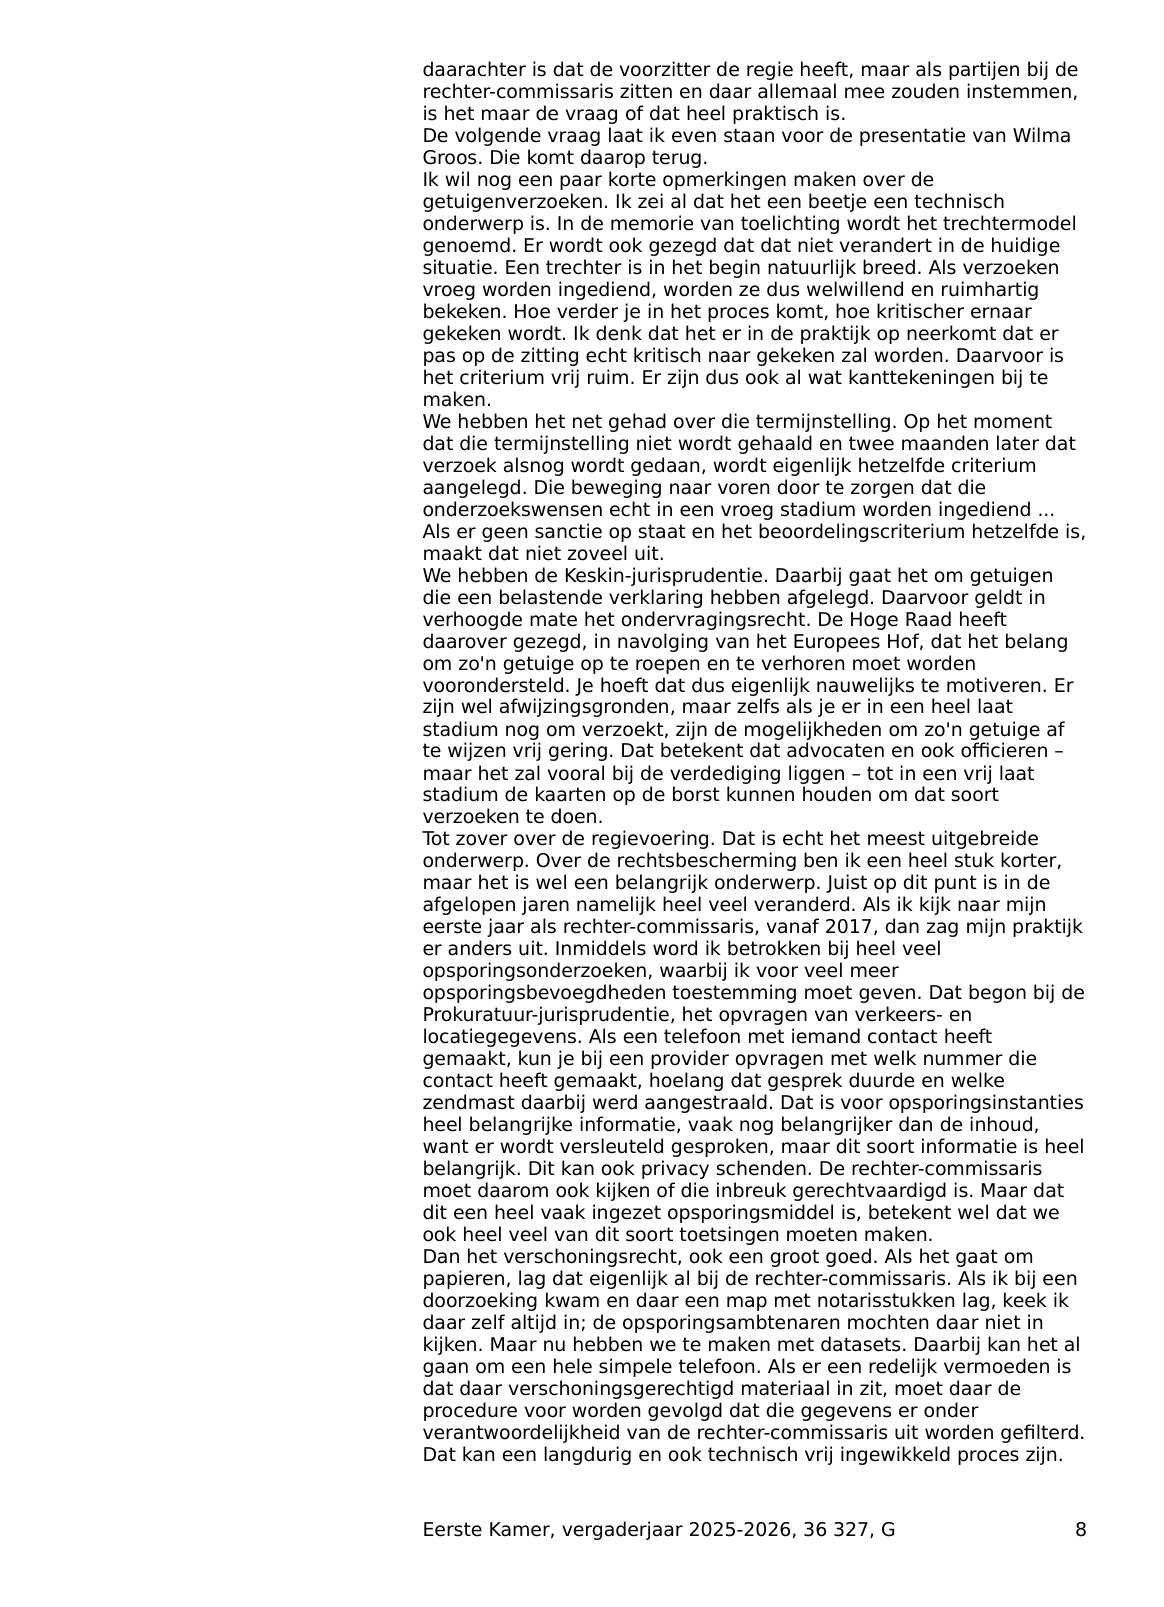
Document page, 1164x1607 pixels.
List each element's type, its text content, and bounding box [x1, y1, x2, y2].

text daarachter is dat de voorzitter de regie heeft, maar als partijen bij de rechter-commissaris zitten en daar allemaal mee zouden instemmen, is het maar de vraag of dat heel praktisch is. [422, 59, 1087, 125]
text We hebben het net gehad over die termijnstelling. Op het moment dat die termijnstelling niet wordt gehaald en twee maanden later dat verzoek alsnog wordt gedaan, wordt eigenlijk hetzelfde criterium aangelegd. Die beweging naar voren door te zorgen dat die onderzoekswensen echt in een vroeg stadium worden ingediend ... Als er geen sanctie op staat en het beoordelingscriterium hetzelfde is, maakt dat niet zoveel uit. [422, 411, 1087, 564]
text De volgende vraag laat ik even staan voor de presentatie van Wilma Groos. Die komt daarop terug. [422, 125, 1087, 169]
text Dan het verschoningsrecht, ook een groot goed. Als het gaat om papieren, lag dat eigenlijk al bij de rechter-commissaris. Als ik bij een doorzoeking kwam en daar een map met notarisstukken lag, keek ik daar zelf altijd in; de opsporingsambtenaren mochten daar niet in kijken. Maar nu hebben we te maken met datasets. Daarbij kan het al gaan om een hele simpele telefoon. Als er een redelijk vermoeden is dat daar verschoningsgerechtigd materiaal in zit, moet daar de procedure voor worden gevolgd dat die gegevens er onder verantwoordelijkheid van de rechter-commissaris uit worden gefilterd. Dat kan een langdurig en ook technisch vrij ingewikkeld proces zijn. [422, 1246, 1087, 1466]
text Tot zover over de regievoering. Dat is echt het meest uitgebreide onderwerp. Over de rechtsbescherming ben ik een heel stuk korter, maar het is wel een belangrijk onderwerp. Juist op dit punt is in de afgelopen jaren namelijk heel veel veranderd. Als ik kijk naar mijn eerste jaar als rechter-commissaris, vanaf 2017, dan zag mijn praktijk er anders uit. Inmiddels word ik betrokken bij heel veel opsporingsonderzoeken, waarbij ik voor veel meer opsporingsbevoegdheden toestemming moet geven. Dat begon bij de Prokuratuur-jurisprudentie, het opvragen van verkeers- en locatiegegevens. Als een telefoon met iemand contact heeft gemaakt, kun je bij een provider opvragen met welk nummer die contact heeft gemaakt, hoelang dat gesprek duurde en welke zendmast daarbij werd aangestraald. Dat is voor opsporingsinstanties heel belangrijke informatie, vaak nog belangrijker dan de inhoud, want er wordt versleuteld gesproken, maar dit soort informatie is heel belangrijk. Dit kan ook privacy schenden. De rechter-commissaris moet daarom ook kijken of die inbreuk gerechtvaardigd is. Maar dat dit een heel vaak ingezet opsporingsmiddel is, betekent wel dat we ook heel veel van dit soort toetsingen moeten maken. [422, 828, 1087, 1246]
text Ik wil nog een paar korte opmerkingen maken over de getuigenverzoeken. Ik zei al dat het een beetje een technisch onderwerp is. In de memorie van toelichting wordt het trechtermodel genoemd. Er wordt ook gezegd dat dat niet verandert in de huidige situatie. Een trechter is in het begin natuurlijk breed. Als verzoeken vroeg worden ingediend, worden ze dus welwillend en ruimhartig bekeken. Hoe verder je in het proces komt, hoe kritischer ernaar gekeken wordt. Ik denk dat het er in de praktijk op neerkomt dat er pas op de zitting echt kritisch naar gekeken zal worden. Daarvoor is het criterium vrij ruim. Er zijn dus ook al wat kanttekeningen bij te maken. [422, 169, 1087, 411]
text We hebben de Keskin-jurisprudentie. Daarbij gaat het om getuigen die een belastende verklaring hebben afgelegd. Daarvoor geldt in verhoogde mate het ondervragingsrecht. De Hoge Raad heeft daarover gezegd, in navolging van het Europees Hof, dat het belang om zo'n getuige op te roepen en te verhoren moet worden voorondersteld. Je hoeft dat dus eigenlijk nauwelijks te motiveren. Er zijn wel afwijzingsgronden, maar zelfs als je er in een heel laat stadium nog om verzoekt, zijn de mogelijkheden om zo'n getuige af te wijzen vrij gering. Dat betekent dat advocaten en ook officieren – maar het zal vooral bij de verdediging liggen – tot in een vrij laat stadium de kaarten op de borst kunnen houden om dat soort verzoeken te doen. [422, 564, 1087, 828]
